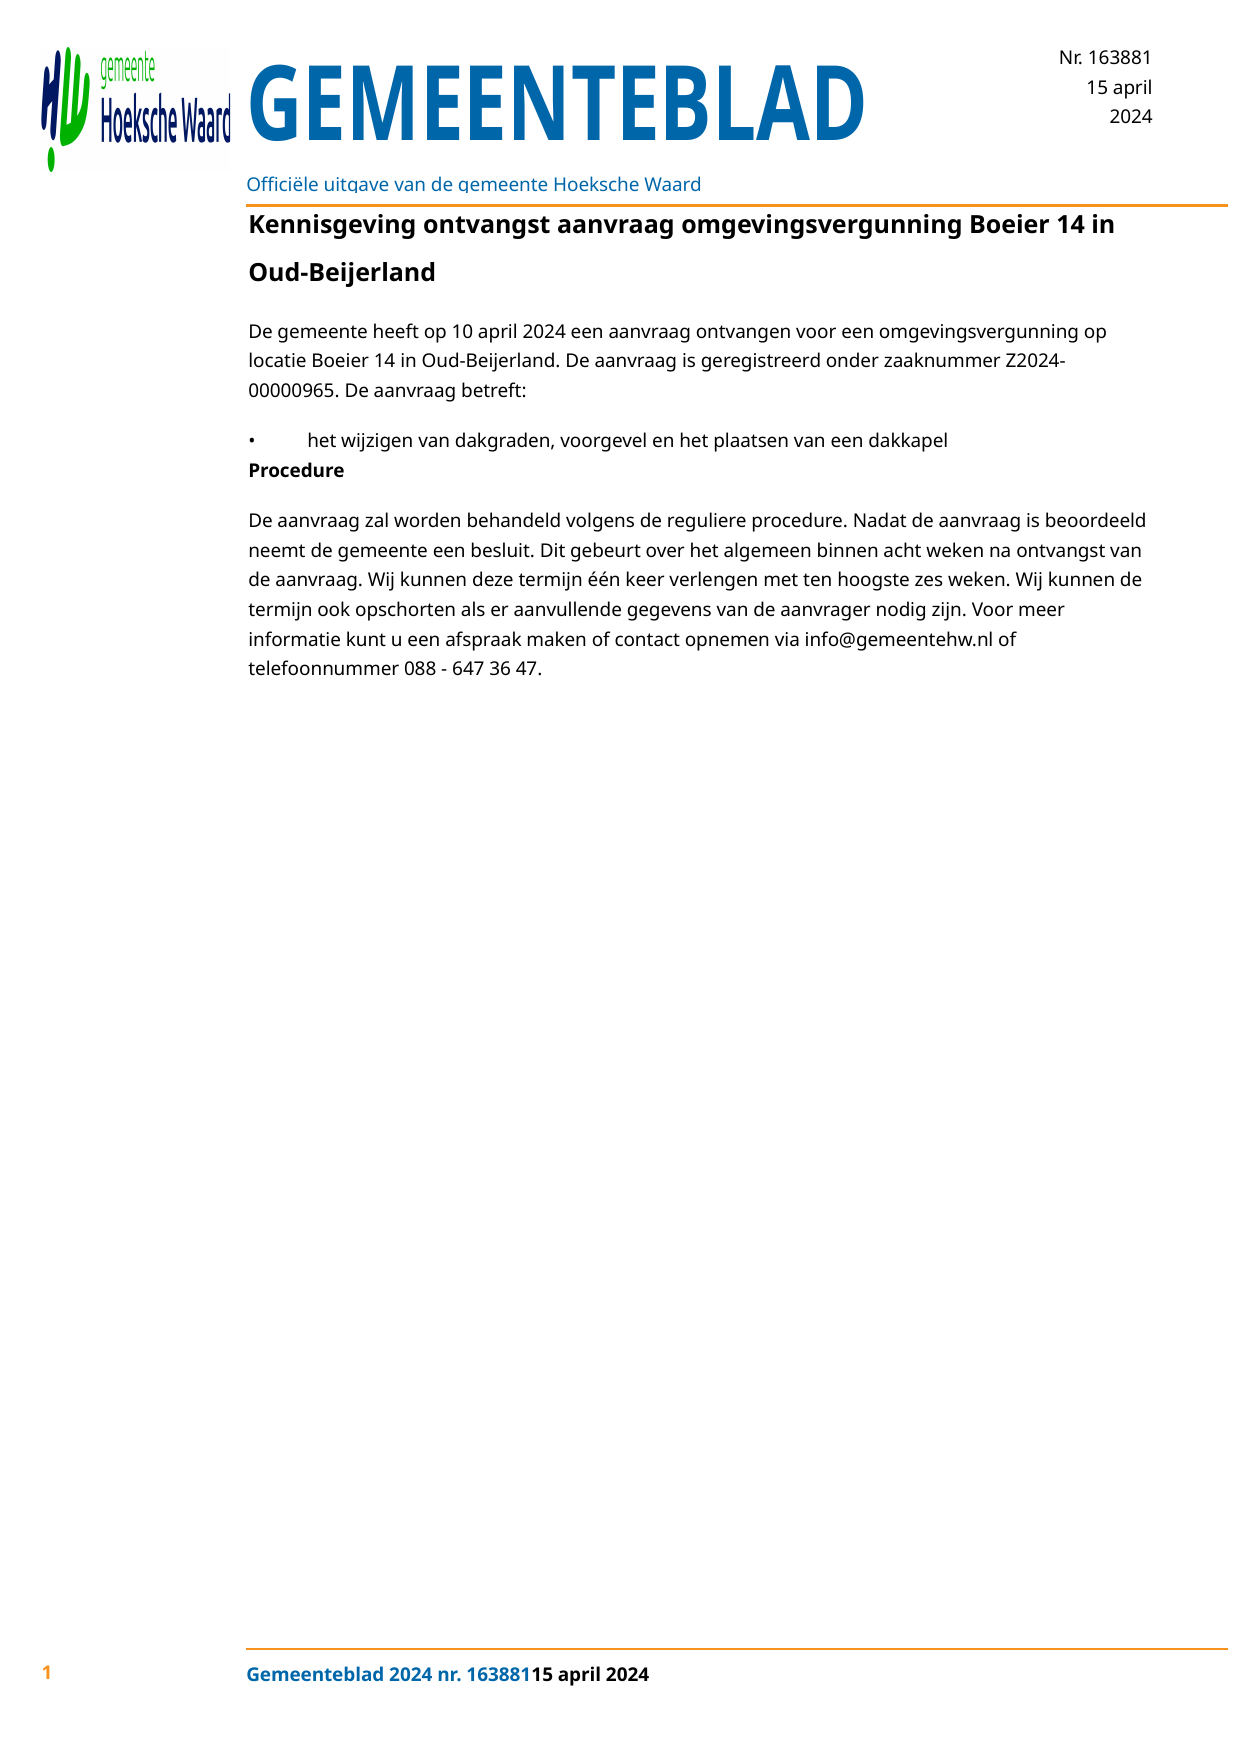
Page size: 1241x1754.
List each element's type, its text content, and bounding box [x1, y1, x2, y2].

text De gemeente heeft op 10 april 2024 een aanvraag ontvangen voor een omgevingsvergunning op locatie Boeier 14 in Oud-Beijerland. De aanvraag is geregistreerd onder zaaknummer Z2024-00000965. De aanvraag betreft: [248, 318, 1152, 403]
text Procedure [248, 457, 1152, 483]
picture [41, 47, 231, 172]
list het wijzigen van dakgraden, voorgevel en het plaatsen van een dakkapel [248, 427, 1152, 453]
text De aanvraag zal worden behandeld volgens de reguliere procedure. Nadat de aanvraag is beoordeeld neemt de gemeente een besluit. Dit gebeurt over het algemeen binnen acht weken na ontvangst van de aanvraag. Wij kunnen deze termijn één keer verlengen met ten hoogste zes weken. Wij kunnen de termijn ook opschorten als er aanvullende gegevens van de aanvrager nodig zijn. Voor meer informatie kunt u een afspraak maken of contact opnemen via info@gemeentehw.nl of telefoonnummer 088 - 647 36 47. [248, 507, 1152, 681]
text Kennisgeving ontvangst aanvraag omgevingsvergunning Boeier 14 in Oud-Beijerland [248, 207, 1152, 288]
